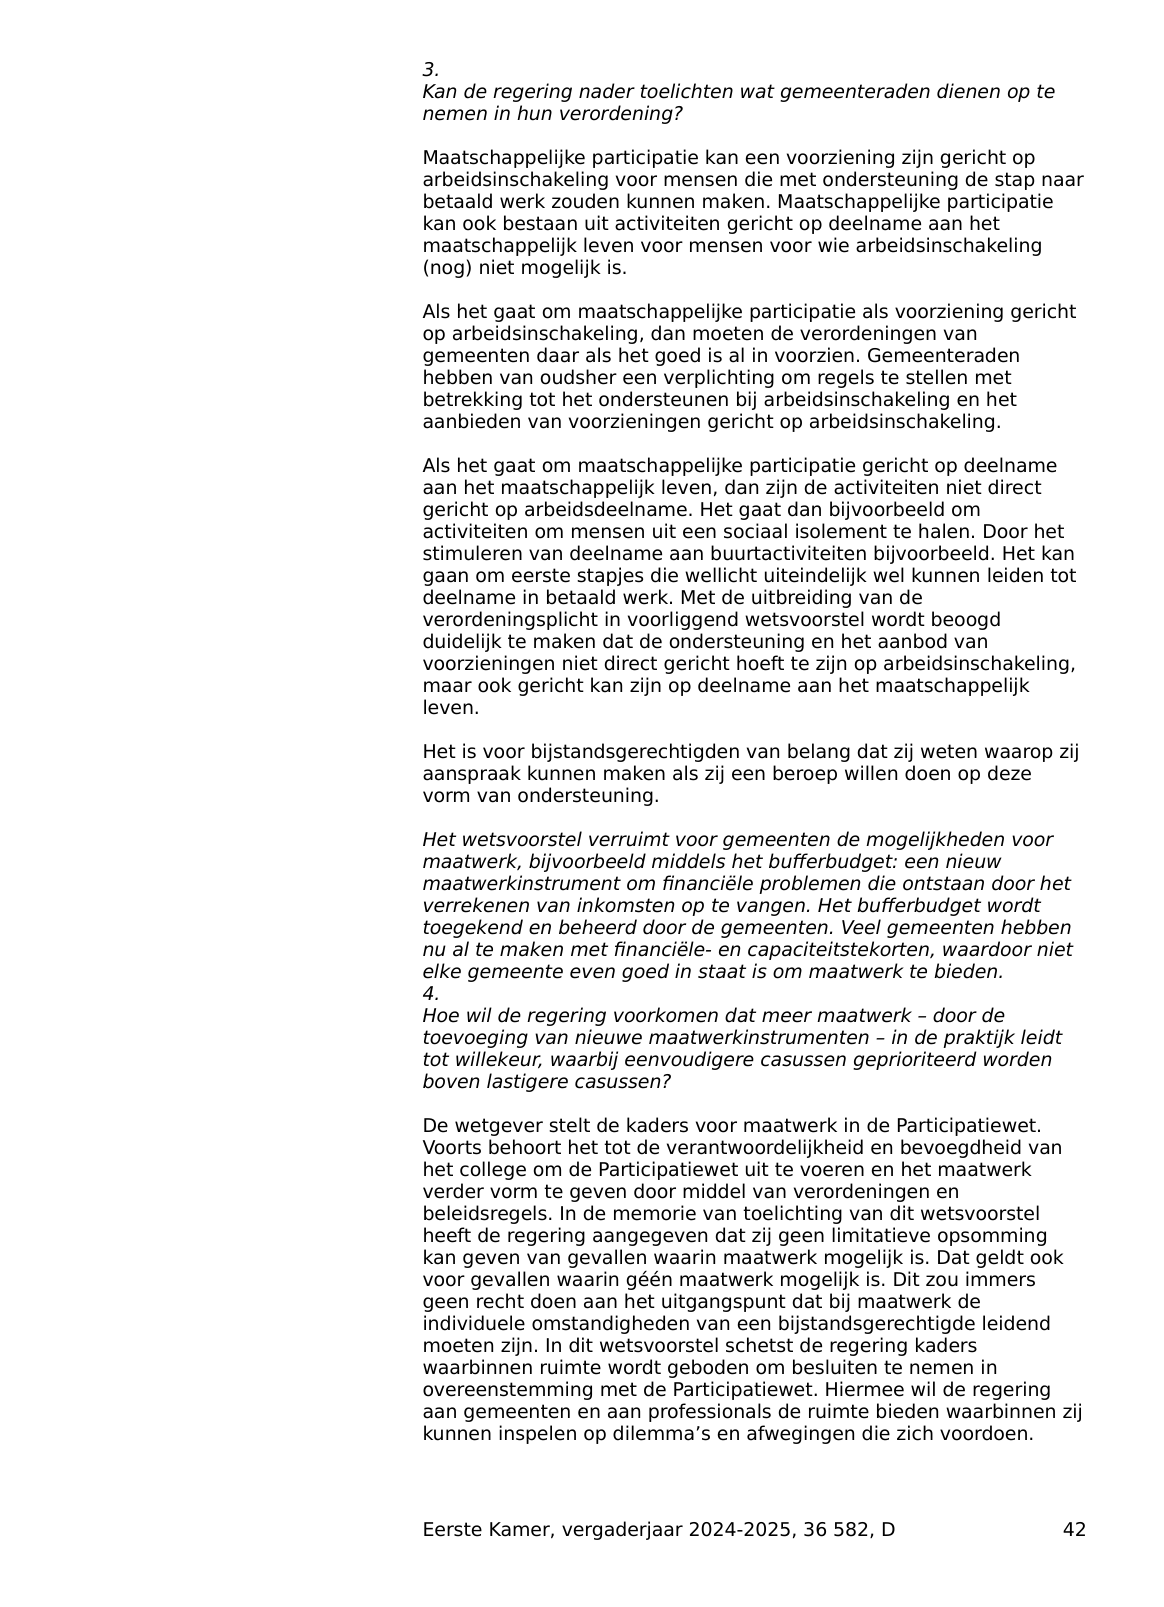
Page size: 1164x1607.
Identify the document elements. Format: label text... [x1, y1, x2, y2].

text 3. [422, 59, 1087, 81]
text De wetgever stelt de kaders voor maatwerk in de Participatiewet. Voorts behoort het tot de verantwoordelijkheid en bevoegdheid van het college om de Participatiewet uit te voeren en het maatwerk verder vorm te geven door middel van verordeningen en beleidsregels. In de memorie van toelichting van dit wetsvoorstel heeft de regering aangegeven dat zij geen limitatieve opsomming kan geven van gevallen waarin maatwerk mogelijk is. Dat geldt ook voor gevallen waarin géén maatwerk mogelijk is. Dit zou immers geen recht doen aan het uitgangspunt dat bij maatwerk de individuele omstandigheden van een bijstandsgerechtigde leidend moeten zijn. In dit wetsvoorstel schetst de regering kaders waarbinnen ruimte wordt geboden om besluiten te nemen in overeenstemming met de Participatiewet. Hiermee wil de regering aan gemeenten en aan professionals de ruimte bieden waarbinnen zij kunnen inspelen op dilemma’s en afwegingen die zich voordoen. [422, 1115, 1087, 1445]
text Kan de regering nader toelichten wat gemeenteraden dienen op te nemen in hun verordening? [422, 81, 1087, 125]
text Hoe wil de regering voorkomen dat meer maatwerk – door de toevoeging van nieuwe maatwerkinstrumenten – in de praktijk leidt tot willekeur, waarbij eenvoudigere casussen geprioriteerd worden boven lastigere casussen? [422, 1005, 1087, 1093]
text Het is voor bijstandsgerechtigden van belang dat zij weten waarop zij aanspraak kunnen maken als zij een beroep willen doen op deze vorm van ondersteuning. [422, 741, 1087, 807]
text 4. [422, 983, 1087, 1005]
text Het wetsvoorstel verruimt voor gemeenten de mogelijkheden voor maatwerk, bijvoorbeeld middels het bufferbudget: een nieuw maatwerkinstrument om financiële problemen die ontstaan door het verrekenen van inkomsten op te vangen. Het bufferbudget wordt toegekend en beheerd door de gemeenten. Veel gemeenten hebben nu al te maken met financiële- en capaciteitstekorten, waardoor niet elke gemeente even goed in staat is om maatwerk te bieden. [422, 829, 1087, 983]
text Als het gaat om maatschappelijke participatie gericht op deelname aan het maatschappelijk leven, dan zijn de activiteiten niet direct gericht op arbeidsdeelname. Het gaat dan bijvoorbeeld om activiteiten om mensen uit een sociaal isolement te halen. Door het stimuleren van deelname aan buurtactiviteiten bijvoorbeeld. Het kan gaan om eerste stapjes die wellicht uiteindelijk wel kunnen leiden tot deelname in betaald werk. Met de uitbreiding van de verordeningsplicht in voorliggend wetsvoorstel wordt beoogd duidelijk te maken dat de ondersteuning en het aanbod van voorzieningen niet direct gericht hoeft te zijn op arbeidsinschakeling, maar ook gericht kan zijn op deelname aan het maatschappelijk leven. [422, 455, 1087, 719]
text Maatschappelijke participatie kan een voorziening zijn gericht op arbeidsinschakeling voor mensen die met ondersteuning de stap naar betaald werk zouden kunnen maken. Maatschappelijke participatie kan ook bestaan uit activiteiten gericht op deelname aan het maatschappelijk leven voor mensen voor wie arbeidsinschakeling (nog) niet mogelijk is. [422, 147, 1087, 279]
text Als het gaat om maatschappelijke participatie als voorziening gericht op arbeidsinschakeling, dan moeten de verordeningen van gemeenten daar als het goed is al in voorzien. Gemeenteraden hebben van oudsher een verplichting om regels te stellen met betrekking tot het ondersteunen bij arbeidsinschakeling en het aanbieden van voorzieningen gericht op arbeidsinschakeling. [422, 301, 1087, 433]
